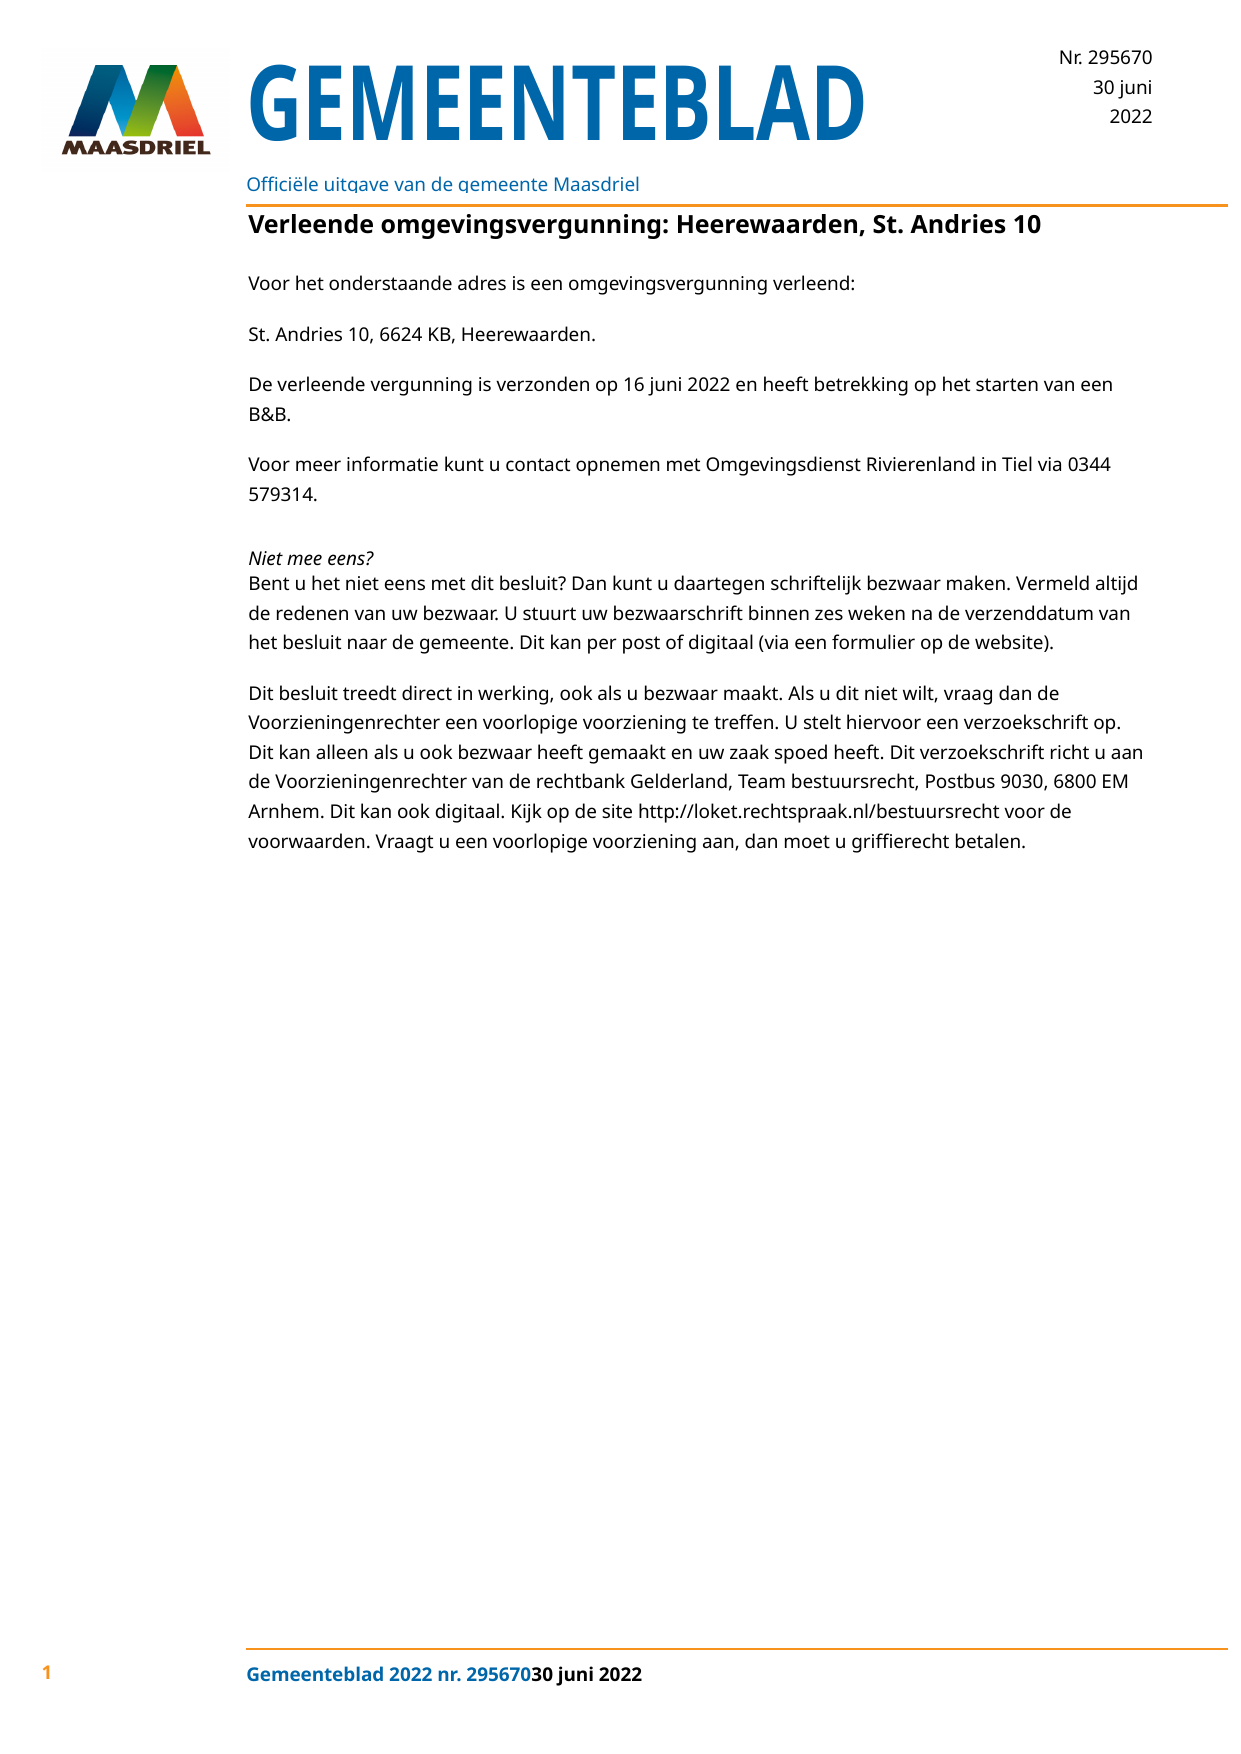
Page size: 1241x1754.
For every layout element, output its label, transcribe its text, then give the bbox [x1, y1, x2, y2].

text Voor het onderstaande adres is een omgevingsvergunning verleend: [248, 270, 1152, 296]
text Niet mee eens? [248, 545, 1152, 570]
text Verleende omgevingsvergunning: Heerewaarden, St. Andries 10 [248, 207, 1152, 241]
picture [41, 47, 231, 172]
text Bent u het niet eens met dit besluit? Dan kunt u daartegen schriftelijk bezwaar maken. Vermeld altijd de redenen van uw bezwaar. U stuurt uw bezwaarschrift binnen zes weken na de verzenddatum van het besluit naar de gemeente. Dit kan per post of digitaal (via een formulier op de website). [248, 570, 1152, 655]
text De verleende vergunning is verzonden op 16 juni 2022 en heeft betrekking op het starten van een B&B. [248, 371, 1152, 426]
text Voor meer informatie kunt u contact opnemen met Omgevingsdienst Rivierenland in Tiel via 0344 579314. [248, 451, 1152, 506]
text St. Andries 10, 6624 KB, Heerewaarden. [248, 321, 1152, 346]
text Dit besluit treedt direct in werking, ook als u bezwaar maakt. Als u dit niet wilt, vraag dan de Voorzieningenrechter een voorlopige voorziening te treffen. U stelt hiervoor een verzoekschrift op. Dit kan alleen als u ook bezwaar heeft gemaakt en uw zaak spoed heeft. Dit verzoekschrift richt u aan de Voorzieningenrechter van de rechtbank Gelderland, Team bestuursrecht, Postbus 9030, 6800 EM Arnhem. Dit kan ook digitaal. Kijk op de site http://loket.rechtspraak.nl/bestuursrecht voor de voorwaarden. Vraagt u een voorlopige voorziening aan, dan moet u griffierecht betalen. [248, 680, 1152, 854]
